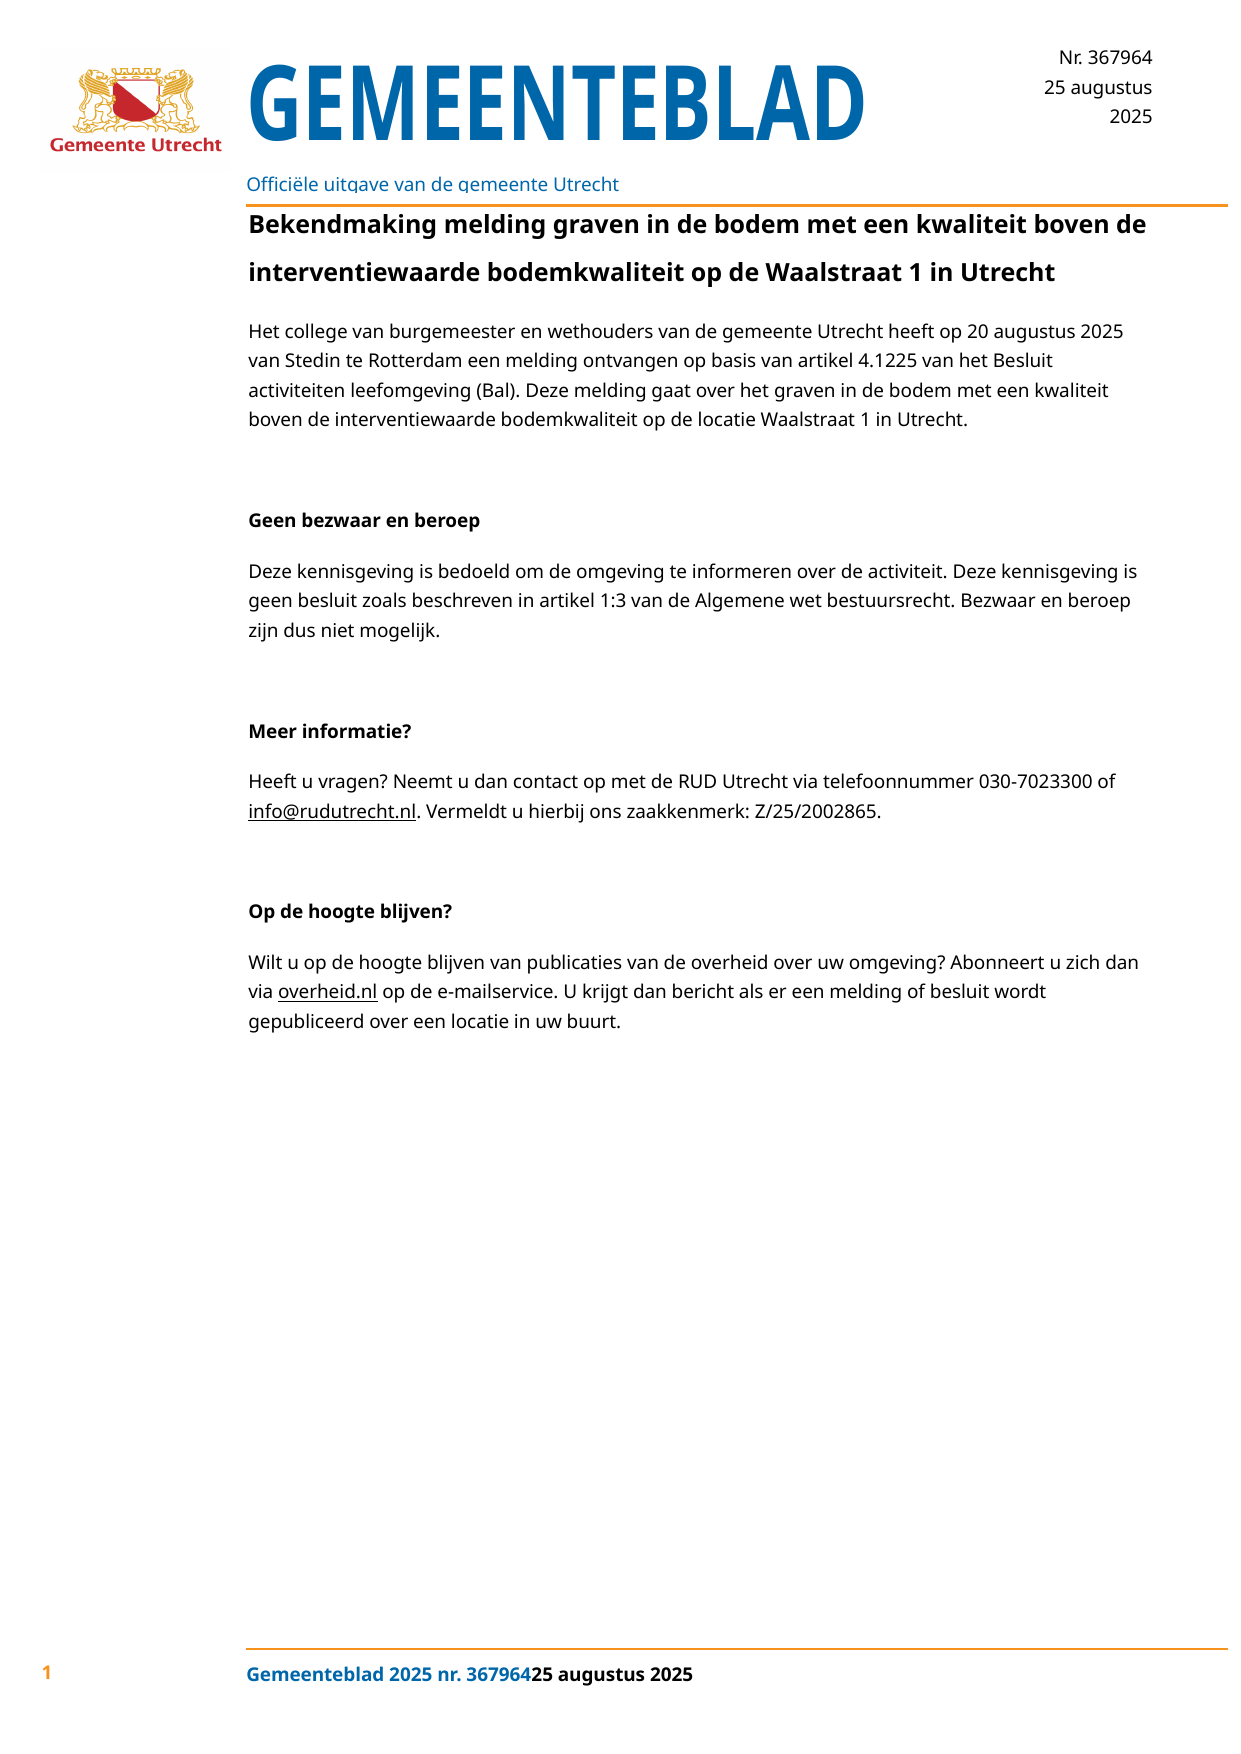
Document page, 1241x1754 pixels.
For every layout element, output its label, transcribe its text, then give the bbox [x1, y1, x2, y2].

text Meer informatie? [248, 718, 1152, 744]
text Heeft u vragen? Neemt u dan contact op met de RUD Utrecht via telefoonnummer 030-7023300 of info@rudutrecht.nl. Vermeldt u hierbij ons zaakkenmerk: Z/25/2002865. [248, 768, 1152, 824]
text Op de hoogte blijven? [248, 899, 1152, 924]
picture [41, 47, 231, 172]
text Wilt u op de hoogte blijven van publicaties van de overheid over uw omgeving? Abonneert u zich dan via overheid.nl op de e-mailservice. U krijgt dan bericht als er een melding of besluit wordt gepubliceerd over een locatie in uw buurt. [248, 949, 1152, 1034]
text Deze kennisgeving is bedoeld om de omgeving te informeren over de activiteit. Deze kennisgeving is geen besluit zoals beschreven in artikel 1:3 van de Algemene wet bestuursrecht. Bezwaar en beroep zijn dus niet mogelijk. [248, 558, 1152, 643]
text Geen bezwaar en beroep [248, 507, 1152, 533]
text Bekendmaking melding graven in de bodem met een kwaliteit boven de interventiewaarde bodemkwaliteit op de Waalstraat 1 in Utrecht [248, 207, 1152, 288]
text Het college van burgemeester en wethouders van de gemeente Utrecht heeft op 20 augustus 2025 van Stedin te Rotterdam een melding ontvangen op basis van artikel 4.1225 van het Besluit activiteiten leefomgeving (Bal). Deze melding gaat over het graven in de bodem met een kwaliteit boven de interventiewaarde bodemkwaliteit op de locatie Waalstraat 1 in Utrecht. [248, 318, 1152, 432]
